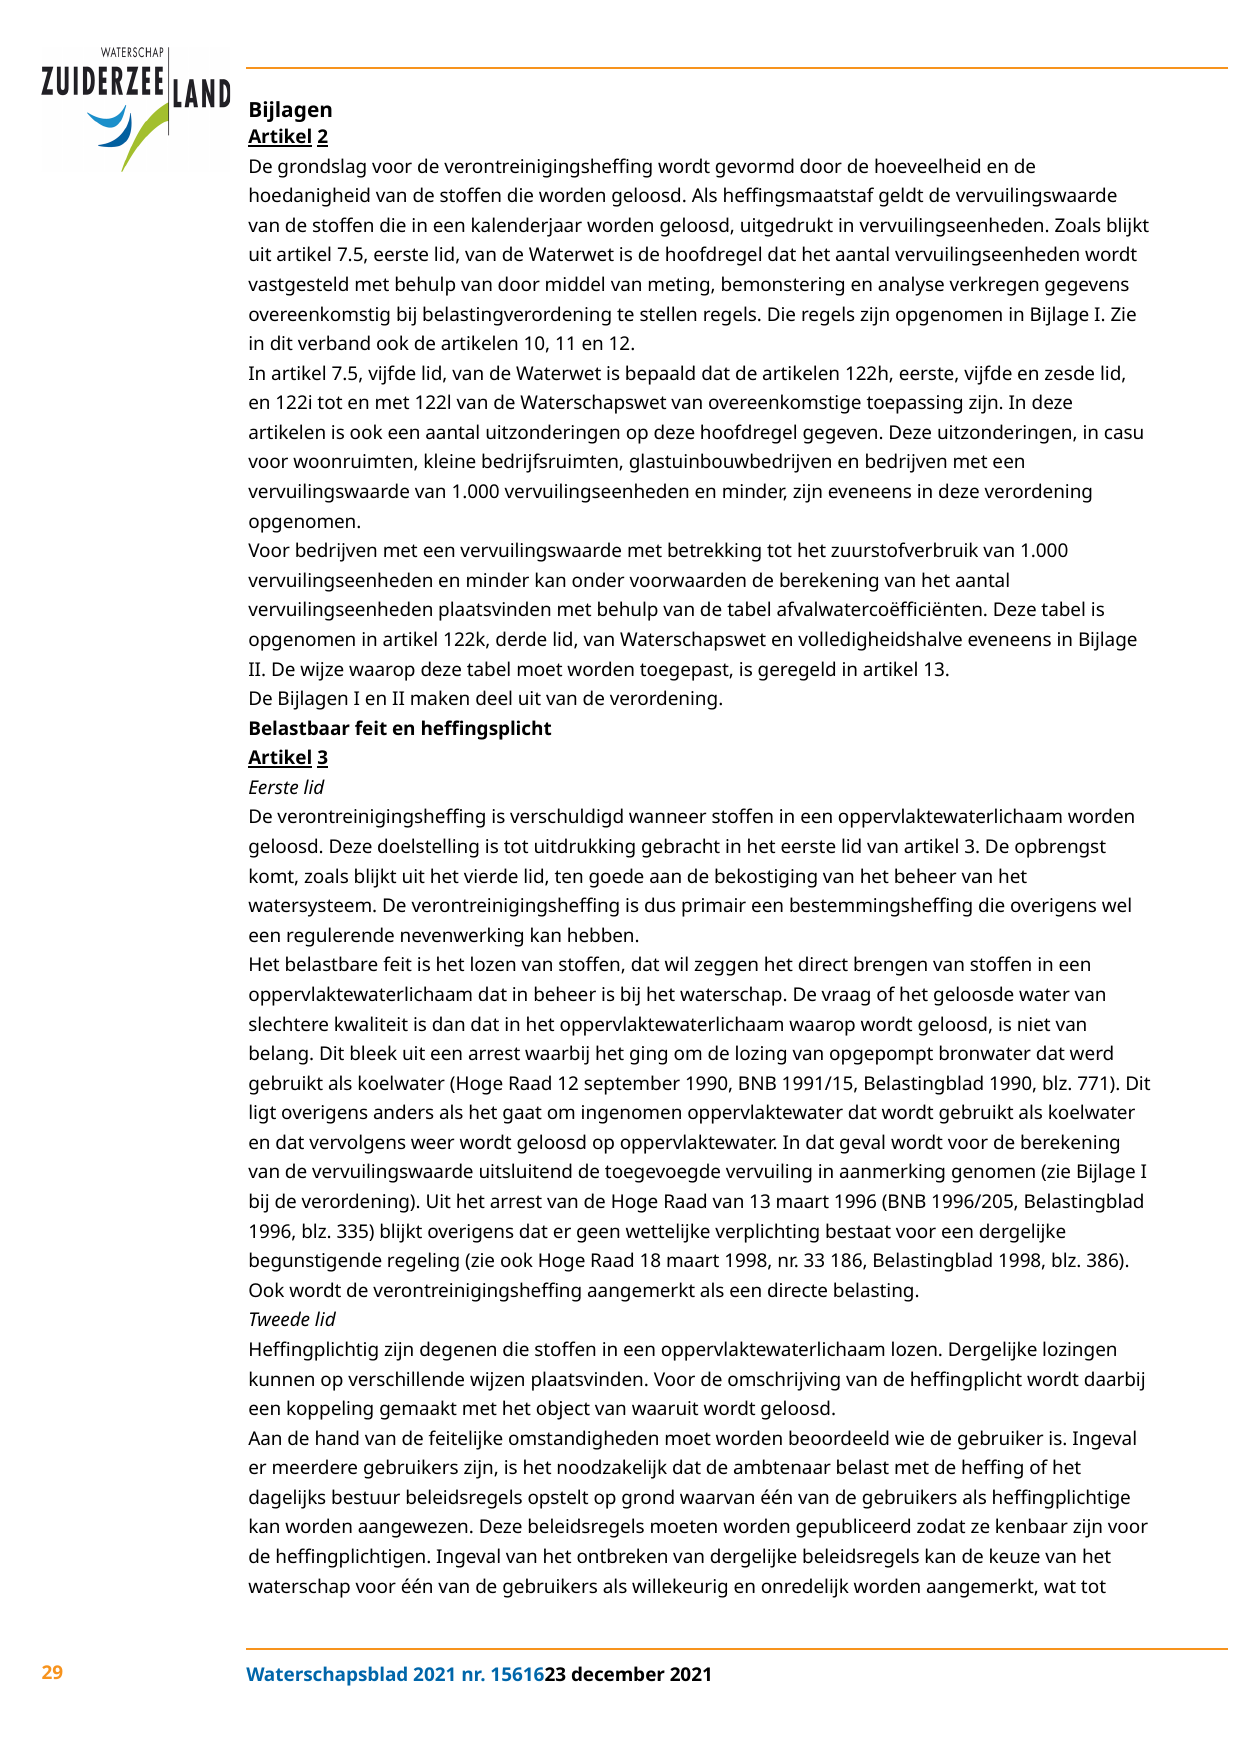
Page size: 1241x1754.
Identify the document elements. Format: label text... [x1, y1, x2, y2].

text Belastbaar feit en heffingsplicht [248, 715, 1152, 741]
text Heffingplichtig zijn degenen die stoffen in een oppervlaktewaterlichaam lozen. Dergelijke lozingen kunnen op verschillende wijzen plaatsvinden. Voor de omschrijving van de heffingplicht wordt daarbij een koppeling gemaakt met het object van waaruit wordt geloosd. [248, 1336, 1152, 1421]
text Aan de hand van de feitelijke omstandigheden moet worden beoordeeld wie de gebruiker is. Ingeval er meerdere gebruikers zijn, is het noodzakelijk dat de ambtenaar belast met de heffing of het dagelijks bestuur beleidsregels opstelt op grond waarvan één van de gebruikers als heffingplichtige kan worden aangewezen. Deze beleidsregels moeten worden gepubliceerd zodat ze kenbaar zijn voor de heffingplichtigen. Ingeval van het ontbreken van dergelijke beleidsregels kan de keuze van het waterschap voor één van de gebruikers als willekeurig en onredelijk worden aangemerkt, wat tot [248, 1425, 1152, 1599]
text Bijlagen [248, 95, 1152, 123]
text De grondslag voor de verontreinigingsheffing wordt gevormd door de hoeveelheid en de hoedanigheid van de stoffen die worden geloosd. Als heffingsmaatstaf geldt de vervuilingswaarde van de stoffen die in een kalenderjaar worden geloosd, uitgedrukt in vervuilingseenheden. Zoals blijkt uit artikel 7.5, eerste lid, van de Waterwet is de hoofdregel dat het aantal vervuilingseenheden wordt vastgesteld met behulp van door middel van meting, bemonstering en analyse verkregen gegevens overeenkomstig bij belastingverordening te stellen regels. Die regels zijn opgenomen in Bijlage I. Zie in dit verband ook de artikelen 10, 11 en 12. [248, 153, 1152, 356]
text Eerste lid [248, 774, 1152, 800]
text Voor bedrijven met een vervuilingswaarde met betrekking tot het zuurstofverbruik van 1.000 vervuilingseenheden en minder kan onder voorwaarden de berekening van het aantal vervuilingseenheden plaatsvinden met behulp van de tabel afvalwatercoëfficiënten. Deze tabel is opgenomen in artikel 122k, derde lid, van Waterschapswet en volledigheidshalve eveneens in Bijlage II. De wijze waarop deze tabel moet worden toegepast, is geregeld in artikel 13. [248, 537, 1152, 682]
text Artikel 2 [248, 123, 1152, 149]
text Ook wordt de verontreinigingsheffing aangemerkt als een directe belasting. [248, 1277, 1152, 1303]
text In artikel 7.5, vijfde lid, van de Waterwet is bepaald dat de artikelen 122h, eerste, vijfde en zesde lid, en 122i tot en met 122l van de Waterschapswet van overeenkomstige toepassing zijn. In deze artikelen is ook een aantal uitzonderingen op deze hoofdregel gegeven. Deze uitzonderingen, in casu voor woonruimten, kleine bedrijfsruimten, glastuinbouwbedrijven en bedrijven met een vervuilingswaarde van 1.000 vervuilingseenheden en minder, zijn eveneens in deze verordening opgenomen. [248, 360, 1152, 534]
text Artikel 3 [248, 744, 1152, 770]
picture [41, 47, 231, 172]
text Tweede lid [248, 1307, 1152, 1332]
text De verontreinigingsheffing is verschuldigd wanneer stoffen in een oppervlaktewaterlichaam worden geloosd. Deze doelstelling is tot uitdrukking gebracht in het eerste lid van artikel 3. De opbrengst komt, zoals blijkt uit het vierde lid, ten goede aan de bekostiging van het beheer van het watersysteem. De verontreinigingsheffing is dus primair een bestemmingsheffing die overigens wel een regulerende nevenwerking kan hebben. [248, 804, 1152, 948]
text De Bijlagen I en II maken deel uit van de verordening. [248, 685, 1152, 711]
text Het belastbare feit is het lozen van stoffen, dat wil zeggen het direct brengen van stoffen in een oppervlaktewaterlichaam dat in beheer is bij het waterschap. De vraag of het geloosde water van slechtere kwaliteit is dan dat in het oppervlaktewaterlichaam waarop wordt geloosd, is niet van belang. Dit bleek uit een arrest waarbij het ging om de lozing van opgepompt bronwater dat werd gebruikt als koelwater (Hoge Raad 12 september 1990, BNB 1991/15, Belastingblad 1990, blz. 771). Dit ligt overigens anders als het gaat om ingenomen oppervlaktewater dat wordt gebruikt als koelwater en dat vervolgens weer wordt geloosd op oppervlaktewater. In dat geval wordt voor de berekening van de vervuilingswaarde uitsluitend de toegevoegde vervuiling in aanmerking genomen (zie Bijlage I bij de verordening). Uit het arrest van de Hoge Raad van 13 maart 1996 (BNB 1996/205, Belastingblad 1996, blz. 335) blijkt overigens dat er geen wettelijke verplichting bestaat voor een dergelijke begunstigende regeling (zie ook Hoge Raad 18 maart 1998, nr. 33 186, Belastingblad 1998, blz. 386). [248, 952, 1152, 1273]
